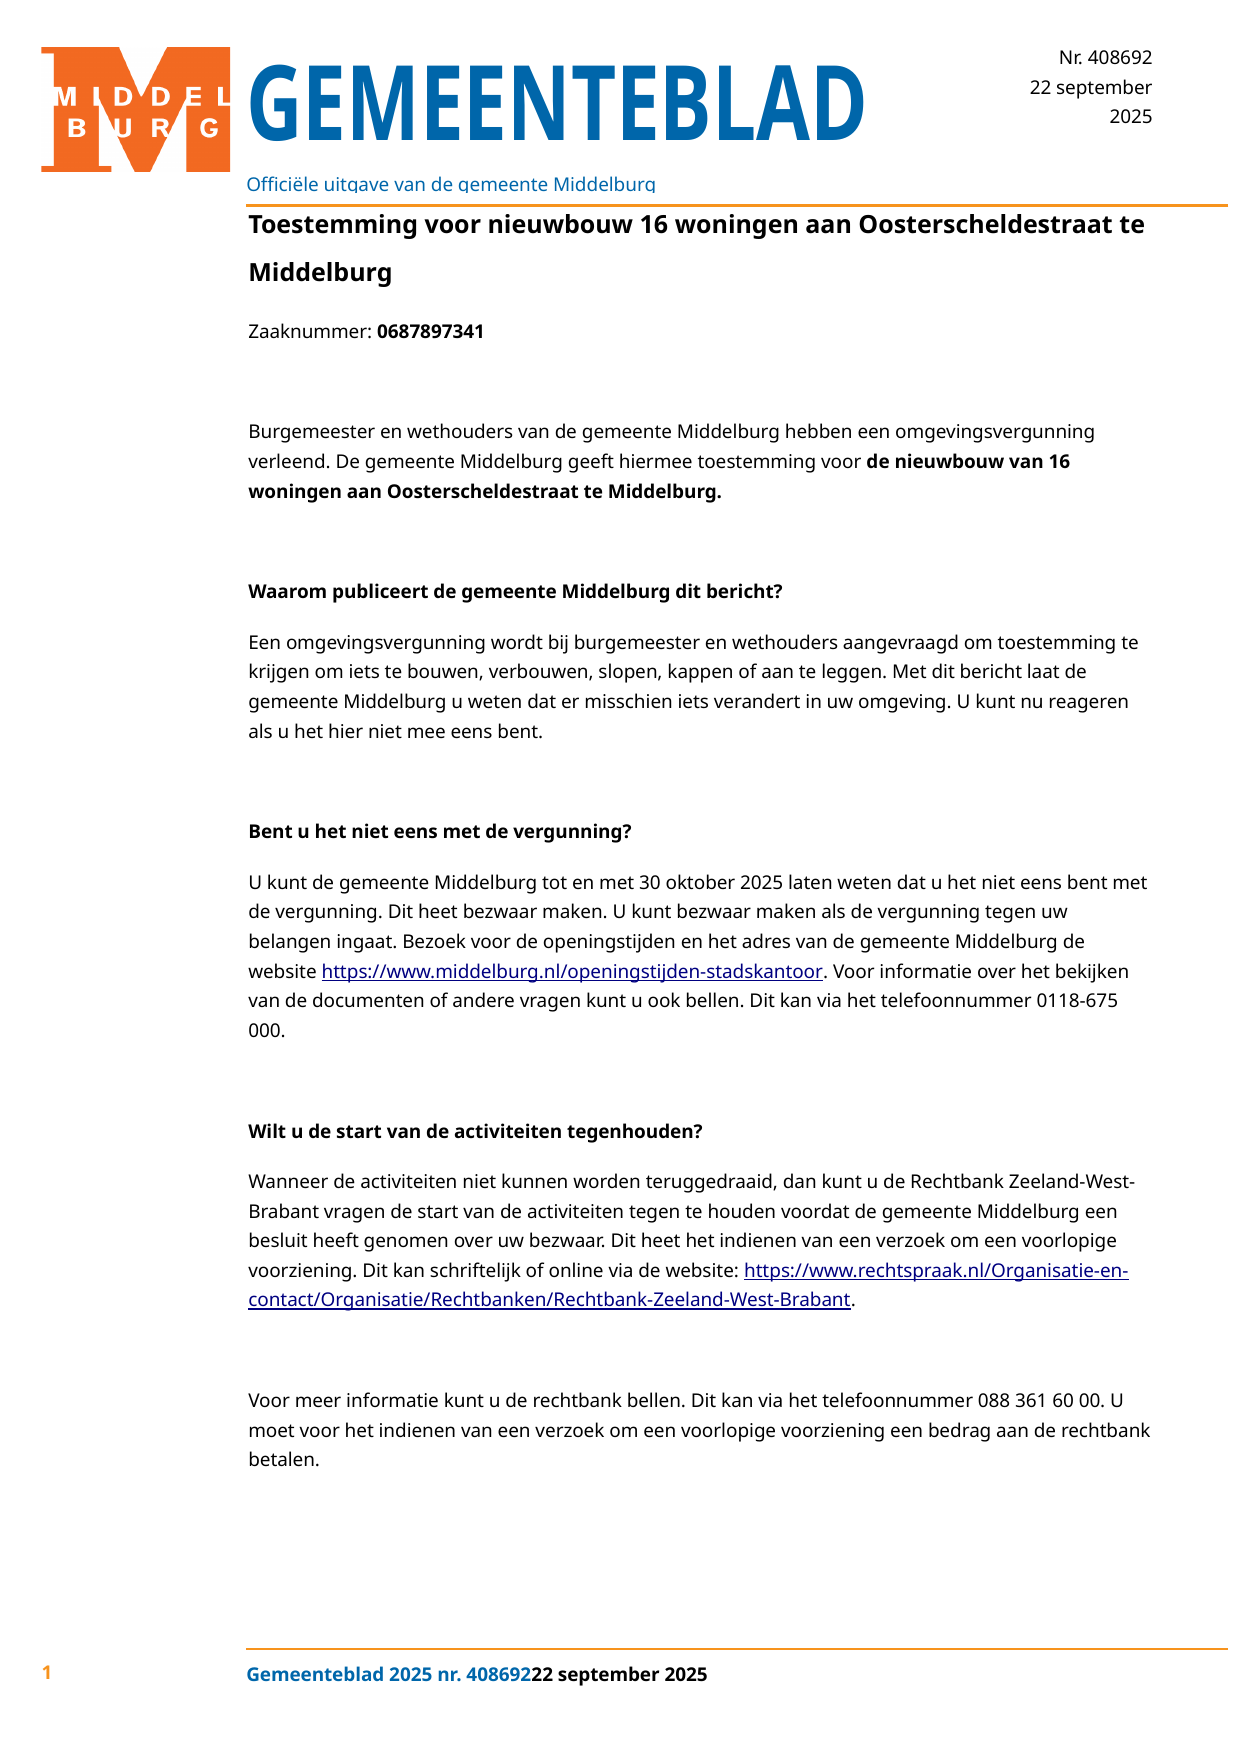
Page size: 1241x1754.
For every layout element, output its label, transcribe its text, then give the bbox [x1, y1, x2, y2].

text U kunt de gemeente Middelburg tot en met 30 oktober 2025 laten weten dat u het niet eens bent met de vergunning. Dit heet bezwaar maken. U kunt bezwaar maken als de vergunning tegen uw belangen ingaat. Bezoek voor de openingstijden en het adres van de gemeente Middelburg de website https://www.middelburg.nl/openingstijden-stadskantoor. Voor informatie over het bekijken van de documenten of andere vragen kunt u ook bellen. Dit kan via het telefoonnummer 0118-675 000. [248, 869, 1152, 1043]
text Wanneer de activiteiten niet kunnen worden teruggedraaid, dan kunt u de Rechtbank Zeeland-West-Brabant vragen de start van de activiteiten tegen te houden voordat de gemeente Middelburg een besluit heeft genomen over uw bezwaar. Dit heet het indienen van een verzoek om een voorlopige voorziening. Dit kan schriftelijk of online via de website: https://www.rechtspraak.nl/Organisatie-en-contact/Organisatie/Rechtbanken/Rechtbank-Zeeland-West-Brabant. [248, 1168, 1152, 1312]
picture [41, 47, 231, 172]
text Wilt u de start van de activiteiten tegenhouden? [248, 1118, 1152, 1144]
text Een omgevingsvergunning wordt bij burgemeester en wethouders aangevraagd om toestemming te krijgen om iets te bouwen, verbouwen, slopen, kappen of aan te leggen. Met dit bericht laat de gemeente Middelburg u weten dat er misschien iets verandert in uw omgeving. U kunt nu reageren als u het hier niet mee eens bent. [248, 629, 1152, 744]
text Bent u het niet eens met de vergunning? [248, 819, 1152, 844]
text Zaaknummer: 0687897341 [248, 318, 1152, 344]
text Voor meer informatie kunt u de rechtbank bellen. Dit kan via het telefoonnummer 088 361 60 00. U moet voor het indienen van een verzoek om een voorlopige voorziening een bedrag aan de rechtbank betalen. [248, 1387, 1152, 1472]
text Toestemming voor nieuwbouw 16 woningen aan Oosterscheldestraat te Middelburg [248, 207, 1152, 288]
text Burgemeester en wethouders van de gemeente Middelburg hebben een omgevingsvergunning verleend. De gemeente Middelburg geeft hiermee toestemming voor de nieuwbouw van 16 woningen aan Oosterscheldestraat te Middelburg. [248, 419, 1152, 504]
text Waarom publiceert de gemeente Middelburg dit bericht? [248, 579, 1152, 604]
